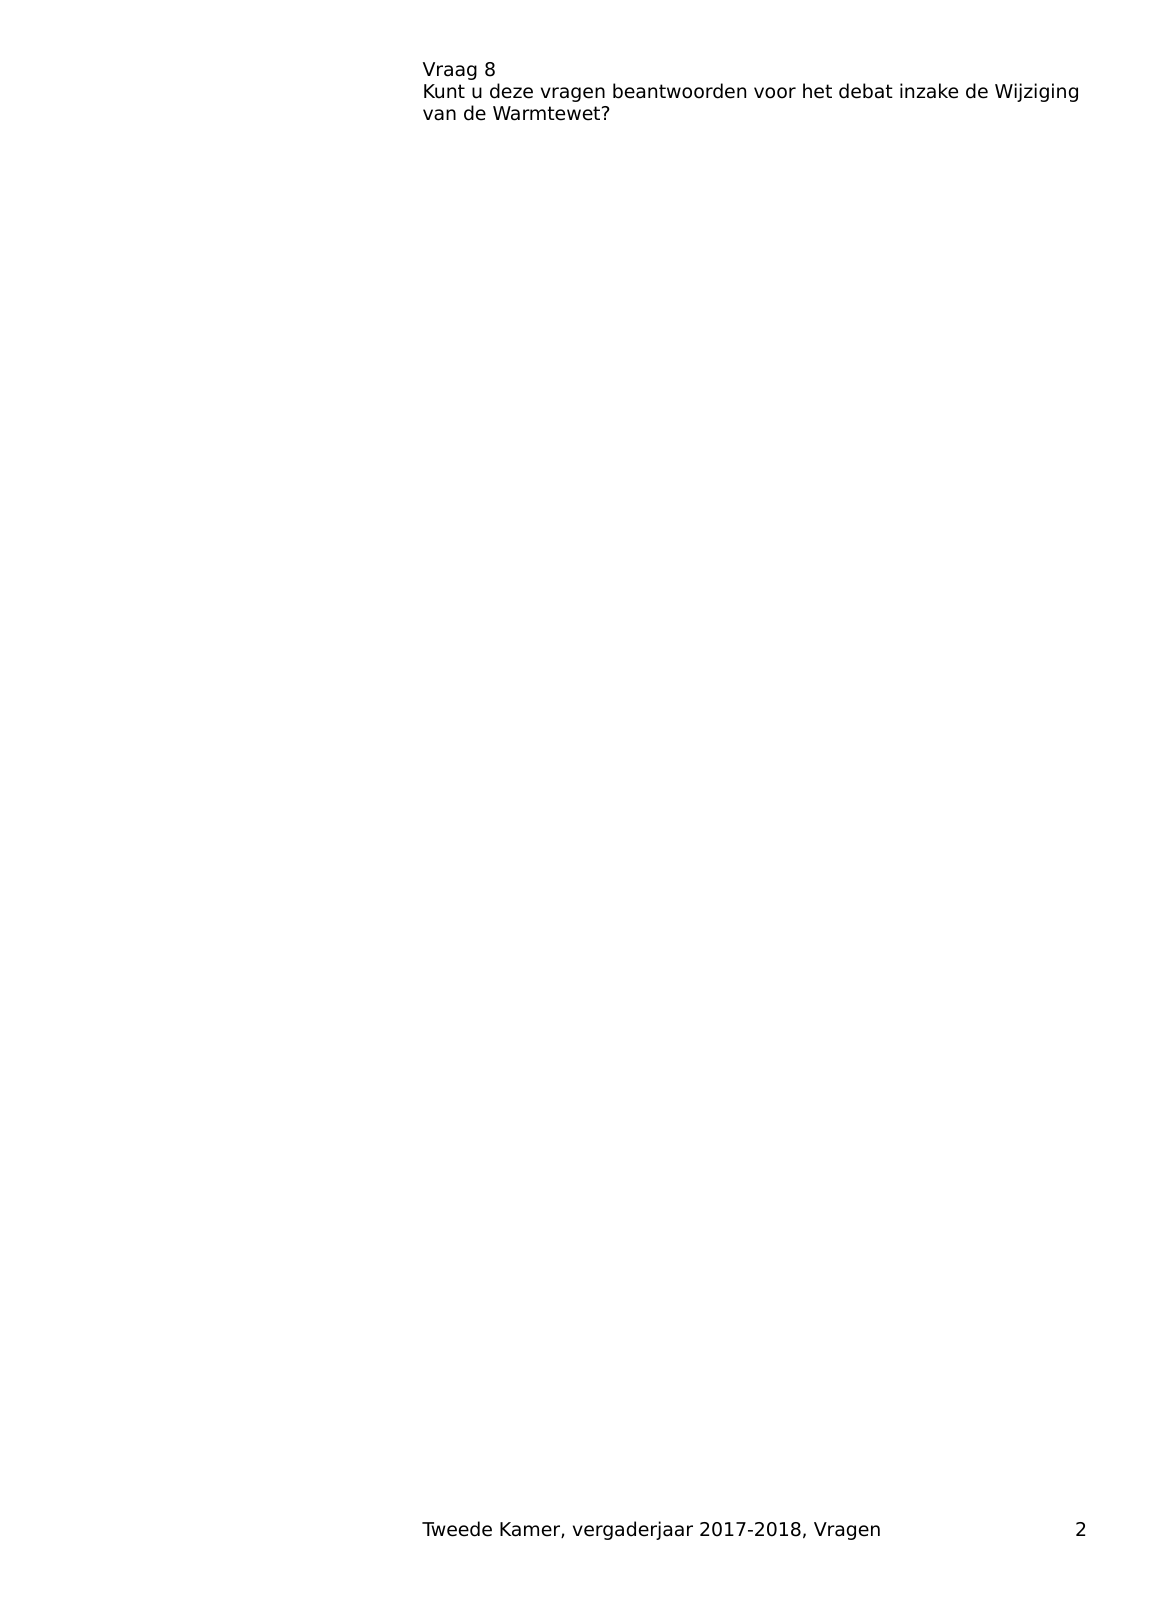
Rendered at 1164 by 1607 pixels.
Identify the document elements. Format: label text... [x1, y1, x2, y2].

text Vraag 8 [422, 59, 1087, 81]
text Kunt u deze vragen beantwoorden voor het debat inzake de Wijziging van de Warmtewet? [422, 81, 1087, 125]
